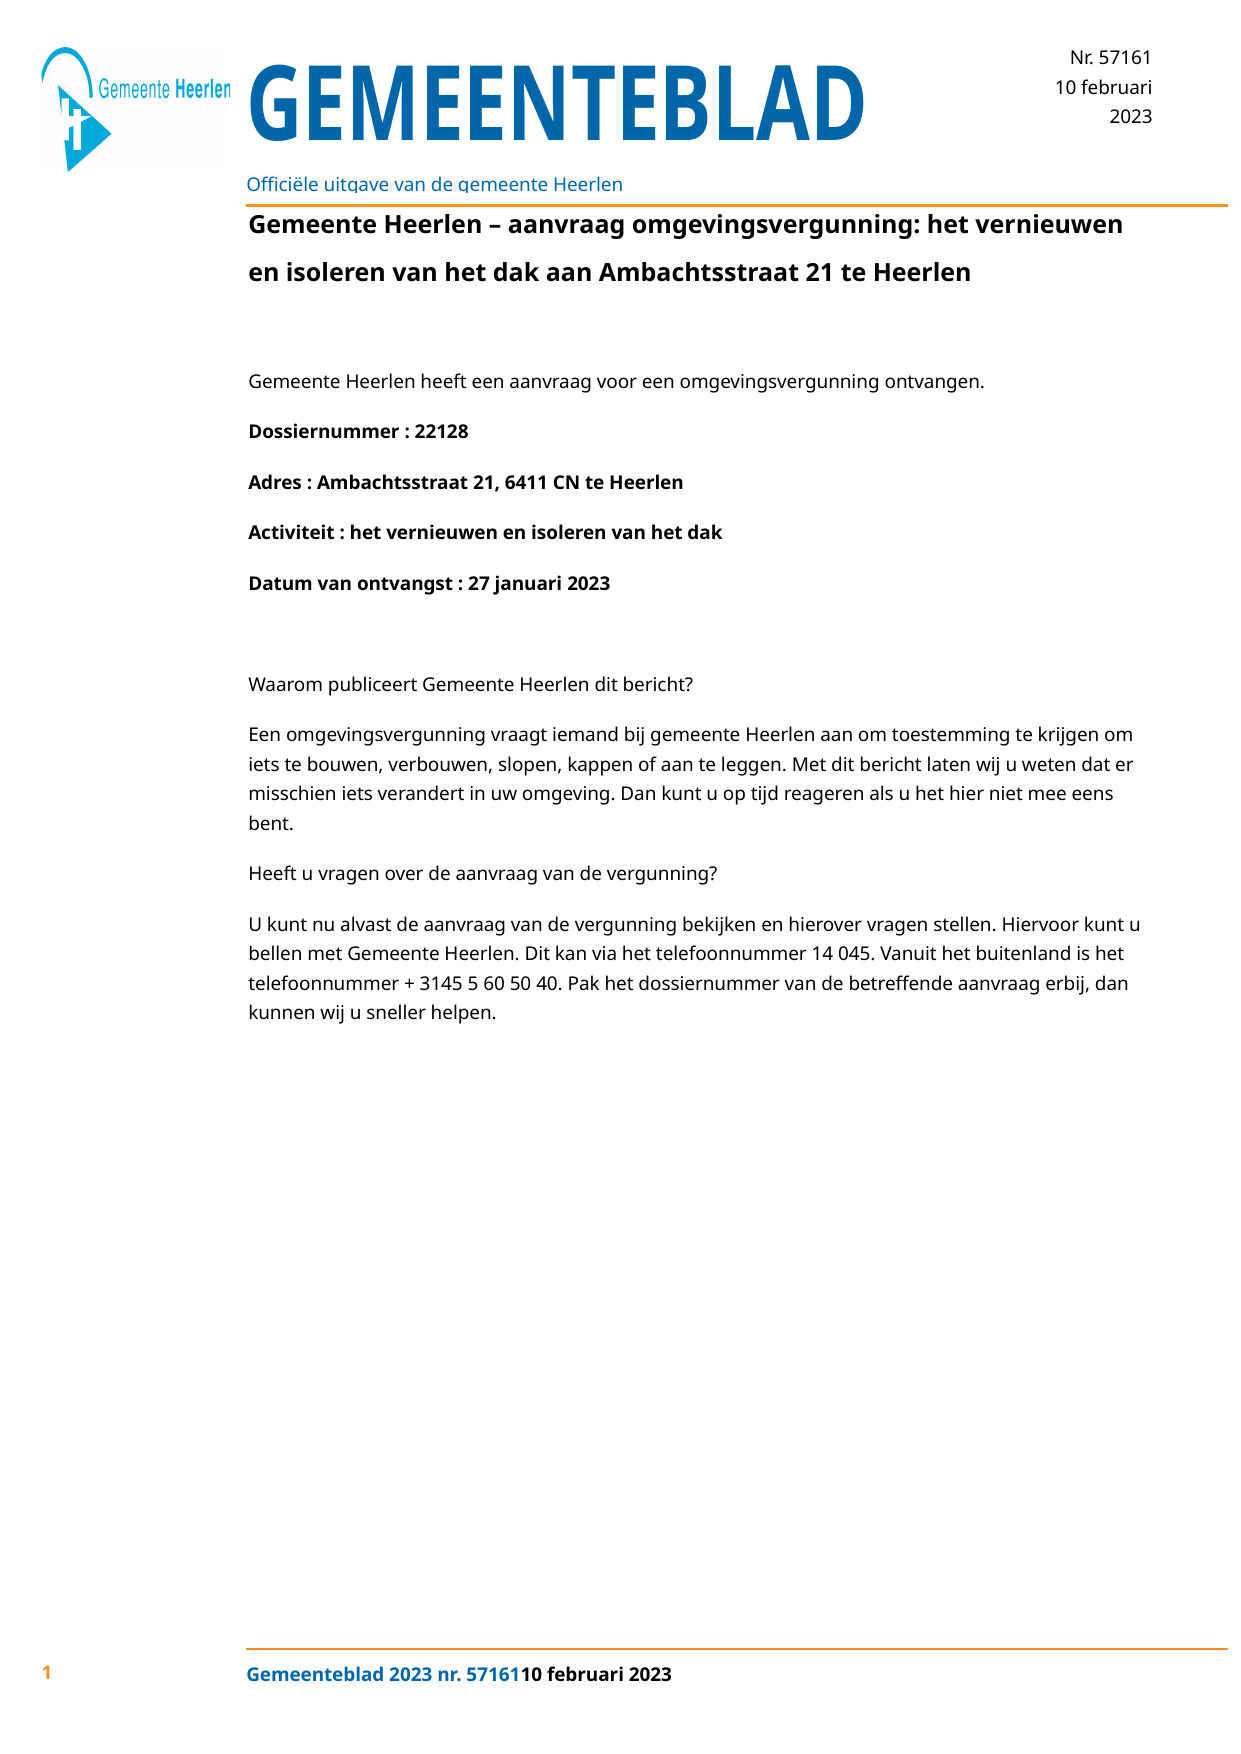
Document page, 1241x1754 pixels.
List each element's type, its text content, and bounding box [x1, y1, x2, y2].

text Een omgevingsvergunning vraagt iemand bij gemeente Heerlen aan om toestemming te krijgen om iets te bouwen, verbouwen, slopen, kappen of aan te leggen. Met dit bericht laten wij u weten dat er misschien iets verandert in uw omgeving. Dan kunt u op tijd reageren als u het hier niet mee eens bent. [248, 721, 1152, 836]
text Adres : Ambachtsstraat 21, 6411 CN te Heerlen [248, 469, 1152, 495]
picture [41, 47, 59, 70]
text Datum van ontvangst : 27 januari 2023 [248, 570, 1152, 596]
picture [41, 47, 231, 172]
text Gemeente Heerlen – aanvraag omgevingsvergunning: het vernieuwen en isoleren van het dak aan Ambachtsstraat 21 te Heerlen [248, 207, 1152, 288]
text Dossiernummer : 22128 [248, 419, 1152, 444]
text Activiteit : het vernieuwen en isoleren van het dak [248, 519, 1152, 545]
text U kunt nu alvast de aanvraag van de vergunning bekijken en hierover vragen stellen. Hiervoor kunt u bellen met Gemeente Heerlen. Dit kan via het telefoonnummer 14 045. Vanuit het buitenland is het telefoonnummer + 3145 5 60 50 40. Pak het dossiernummer van de betreffende aanvraag erbij, dan kunnen wij u sneller helpen. [248, 911, 1152, 1025]
text Waarom publiceert Gemeente Heerlen dit bericht? [248, 671, 1152, 697]
text Gemeente Heerlen heeft een aanvraag voor een omgevingsvergunning ontvangen. [248, 368, 1152, 394]
text Heeft u vragen over de aanvraag van de vergunning? [248, 860, 1152, 886]
